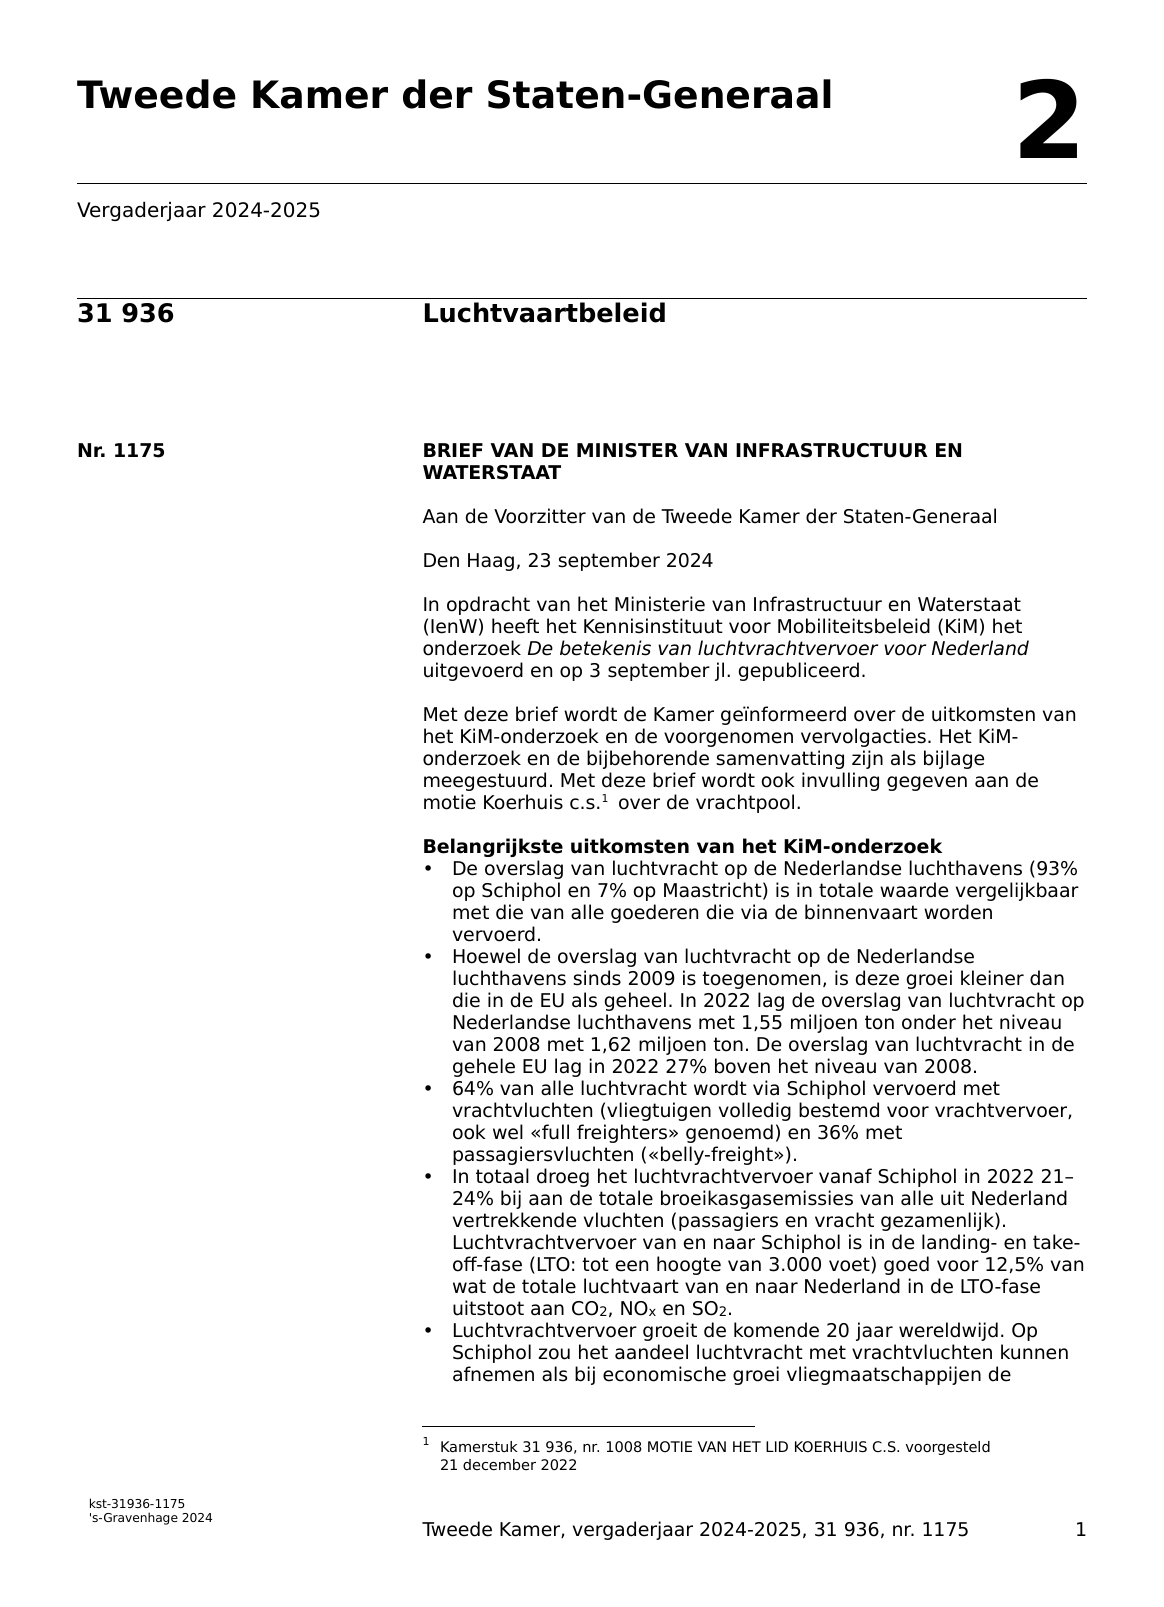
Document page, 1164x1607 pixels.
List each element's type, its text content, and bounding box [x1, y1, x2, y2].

text Met deze brief wordt de Kamer geïnformeerd over de uitkomsten van het KiM-onderzoek en de voorgenomen vervolgacties. Het KiM-onderzoek en de bijbehorende samenvatting zijn als bijlage meegestuurd. Met deze brief wordt ook invulling gegeven aan de motie Koerhuis c.s. over de vrachtpool. [422, 704, 1087, 814]
text Aan de Voorzitter van de Tweede Kamer der Staten-Generaal [422, 506, 1087, 528]
text 's-Gravenhage 2024 [88, 1511, 323, 1525]
text • 64% van alle luchtvracht wordt via Schiphol vervoerd met vrachtvluchten (vliegtuigen volledig bestemd voor vrachtvervoer, ook wel «full freighters» genoemd) en 36% met passagiersvluchten («belly-freight»). [422, 1078, 1087, 1166]
text kst-31936-1175 [88, 1497, 323, 1511]
text Kamerstuk 31 936, nr. 1008 MOTIE VAN HET LID KOERHUIS C.S. voorgesteld 21 december 2022 [422, 1435, 1087, 1474]
table_header Tweede Kamer der Staten-Generaal [77, 59, 886, 183]
table_header 2 [886, 59, 1087, 183]
subtitle Belangrijkste uitkomsten van het KiM-onderzoek [422, 836, 1087, 858]
subtitle Nr. 1175 BRIEF VAN DE MINISTER VAN INFRASTRUCTUUR EN WATERSTAAT [77, 440, 1087, 484]
text • In totaal droeg het luchtvrachtvervoer vanaf Schiphol in 2022 21–24% bij aan de totale broeikasgasemissies van alle uit Nederland vertrekkende vluchten (passagiers en vracht gezamenlijk). Luchtvrachtvervoer van en naar Schiphol is in de landing- en take-off-fase (LTO: tot een hoogte van 3.000 voet) goed voor 12,5% van wat de totale luchtvaart van en naar Nederland in de LTO-fase uitstoot aan CO2, NOx en SO2. [422, 1166, 1087, 1320]
table_cell Vergaderjaar 2024-2025 [77, 184, 1087, 298]
text Den Haag, 23 september 2024 [422, 550, 1087, 572]
subtitle 31 936 Luchtvaartbeleid [77, 299, 1087, 329]
text In opdracht van het Ministerie van Infrastructuur en Waterstaat (IenW) heeft het Kennisinstituut voor Mobiliteitsbeleid (KiM) het onderzoek De betekenis van luchtvrachtvervoer voor Nederland uitgevoerd en op 3 september jl. gepubliceerd. [422, 594, 1087, 682]
text • Luchtvrachtvervoer groeit de komende 20 jaar wereldwijd. Op Schiphol zou het aandeel luchtvracht met vrachtvluchten kunnen afnemen als bij economische groei vliegmaatschappijen de [422, 1320, 1087, 1386]
text • Hoewel de overslag van luchtvracht op de Nederlandse luchthavens sinds 2009 is toegenomen, is deze groei kleiner dan die in de EU als geheel. In 2022 lag de overslag van luchtvracht op Nederlandse luchthavens met 1,55 miljoen ton onder het niveau van 2008 met 1,62 miljoen ton. De overslag van luchtvracht in de gehele EU lag in 2022 27% boven het niveau van 2008. [422, 946, 1087, 1078]
text • De overslag van luchtvracht op de Nederlandse luchthavens (93% op Schiphol en 7% op Maastricht) is in totale waarde vergelijkbaar met die van alle goederen die via de binnenvaart worden vervoerd. [422, 858, 1087, 946]
